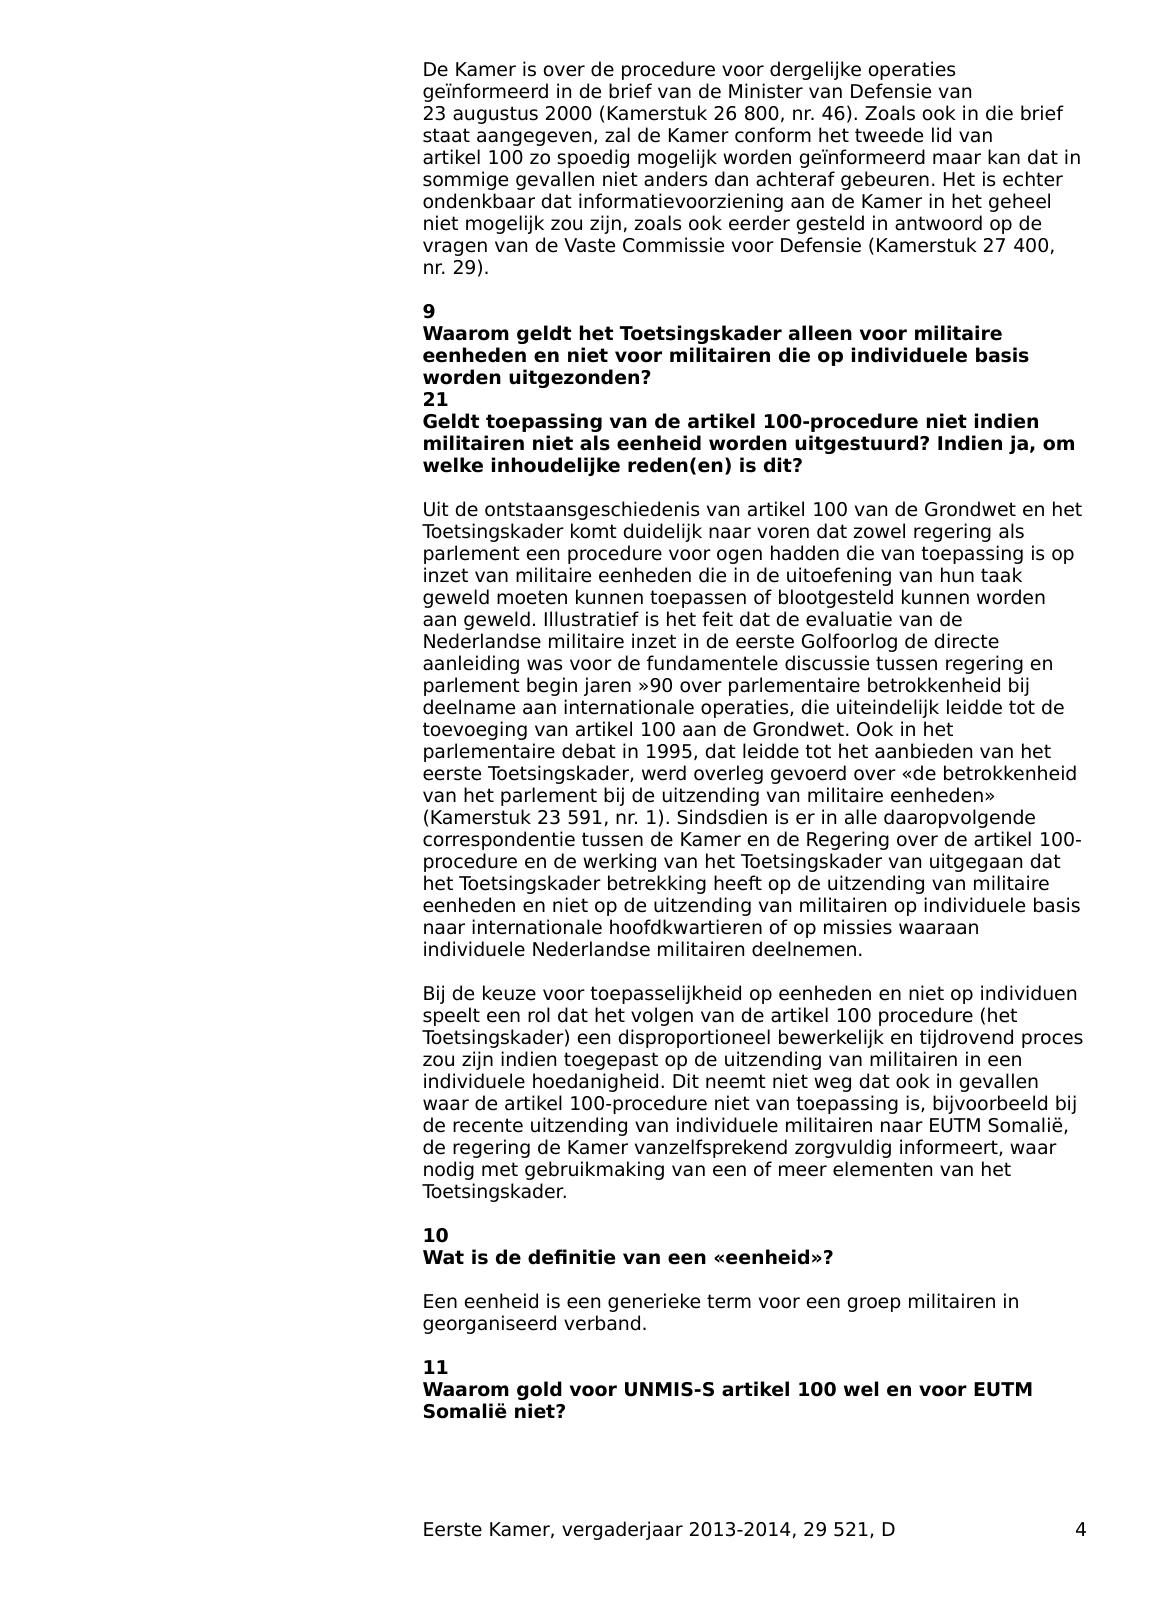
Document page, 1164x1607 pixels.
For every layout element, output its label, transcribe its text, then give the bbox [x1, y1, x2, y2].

text Waarom gold voor UNMIS-S artikel 100 wel en voor EUTM Somalië niet? [422, 1379, 1087, 1423]
text 9 [422, 301, 1087, 323]
text 11 [422, 1357, 1087, 1379]
text De Kamer is over de procedure voor dergelijke operaties geïnformeerd in de brief van de Minister van Defensie van 23 augustus 2000 (Kamerstuk 26 800, nr. 46). Zoals ook in die brief staat aangegeven, zal de Kamer conform het tweede lid van artikel 100 zo spoedig mogelijk worden geïnformeerd maar kan dat in sommige gevallen niet anders dan achteraf gebeuren. Het is echter ondenkbaar dat informatievoorziening aan de Kamer in het geheel niet mogelijk zou zijn, zoals ook eerder gesteld in antwoord op de vragen van de Vaste Commissie voor Defensie (Kamerstuk 27 400, nr. 29). [422, 59, 1087, 279]
text Een eenheid is een generieke term voor een groep militairen in georganiseerd verband. [422, 1291, 1087, 1335]
text 10 [422, 1225, 1087, 1247]
text Uit de ontstaansgeschiedenis van artikel 100 van de Grondwet en het Toetsingskader komt duidelijk naar voren dat zowel regering als parlement een procedure voor ogen hadden die van toepassing is op inzet van militaire eenheden die in de uitoefening van hun taak geweld moeten kunnen toepassen of blootgesteld kunnen worden aan geweld. Illustratief is het feit dat de evaluatie van de Nederlandse militaire inzet in de eerste Golfoorlog de directe aanleiding was voor de fundamentele discussie tussen regering en parlement begin jaren »90 over parlementaire betrokkenheid bij deelname aan internationale operaties, die uiteindelijk leidde tot de toevoeging van artikel 100 aan de Grondwet. Ook in het parlementaire debat in 1995, dat leidde tot het aanbieden van het eerste Toetsingskader, werd overleg gevoerd over «de betrokkenheid van het parlement bij de uitzending van militaire eenheden» (Kamerstuk 23 591, nr. 1). Sindsdien is er in alle daaropvolgende correspondentie tussen de Kamer en de Regering over de artikel 100-procedure en de werking van het Toetsingskader van uitgegaan dat het Toetsingskader betrekking heeft op de uitzending van militaire eenheden en niet op de uitzending van militairen op individuele basis naar internationale hoofdkwartieren of op missies waaraan individuele Nederlandse militairen deelnemen. [422, 499, 1087, 961]
text Waarom geldt het Toetsingskader alleen voor militaire eenheden en niet voor militairen die op individuele basis worden uitgezonden? [422, 323, 1087, 389]
text Wat is de definitie van een «eenheid»? [422, 1247, 1087, 1269]
text 21 [422, 389, 1087, 411]
text Bij de keuze voor toepasselijkheid op eenheden en niet op individuen speelt een rol dat het volgen van de artikel 100 procedure (het Toetsingskader) een disproportioneel bewerkelijk en tijdrovend proces zou zijn indien toegepast op de uitzending van militairen in een individuele hoedanigheid. Dit neemt niet weg dat ook in gevallen waar de artikel 100-procedure niet van toepassing is, bijvoorbeeld bij de recente uitzending van individuele militairen naar EUTM Somalië, de regering de Kamer vanzelfsprekend zorgvuldig informeert, waar nodig met gebruikmaking van een of meer elementen van het Toetsingskader. [422, 983, 1087, 1203]
text Geldt toepassing van de artikel 100-procedure niet indien militairen niet als eenheid worden uitgestuurd? Indien ja, om welke inhoudelijke reden(en) is dit? [422, 411, 1087, 477]
